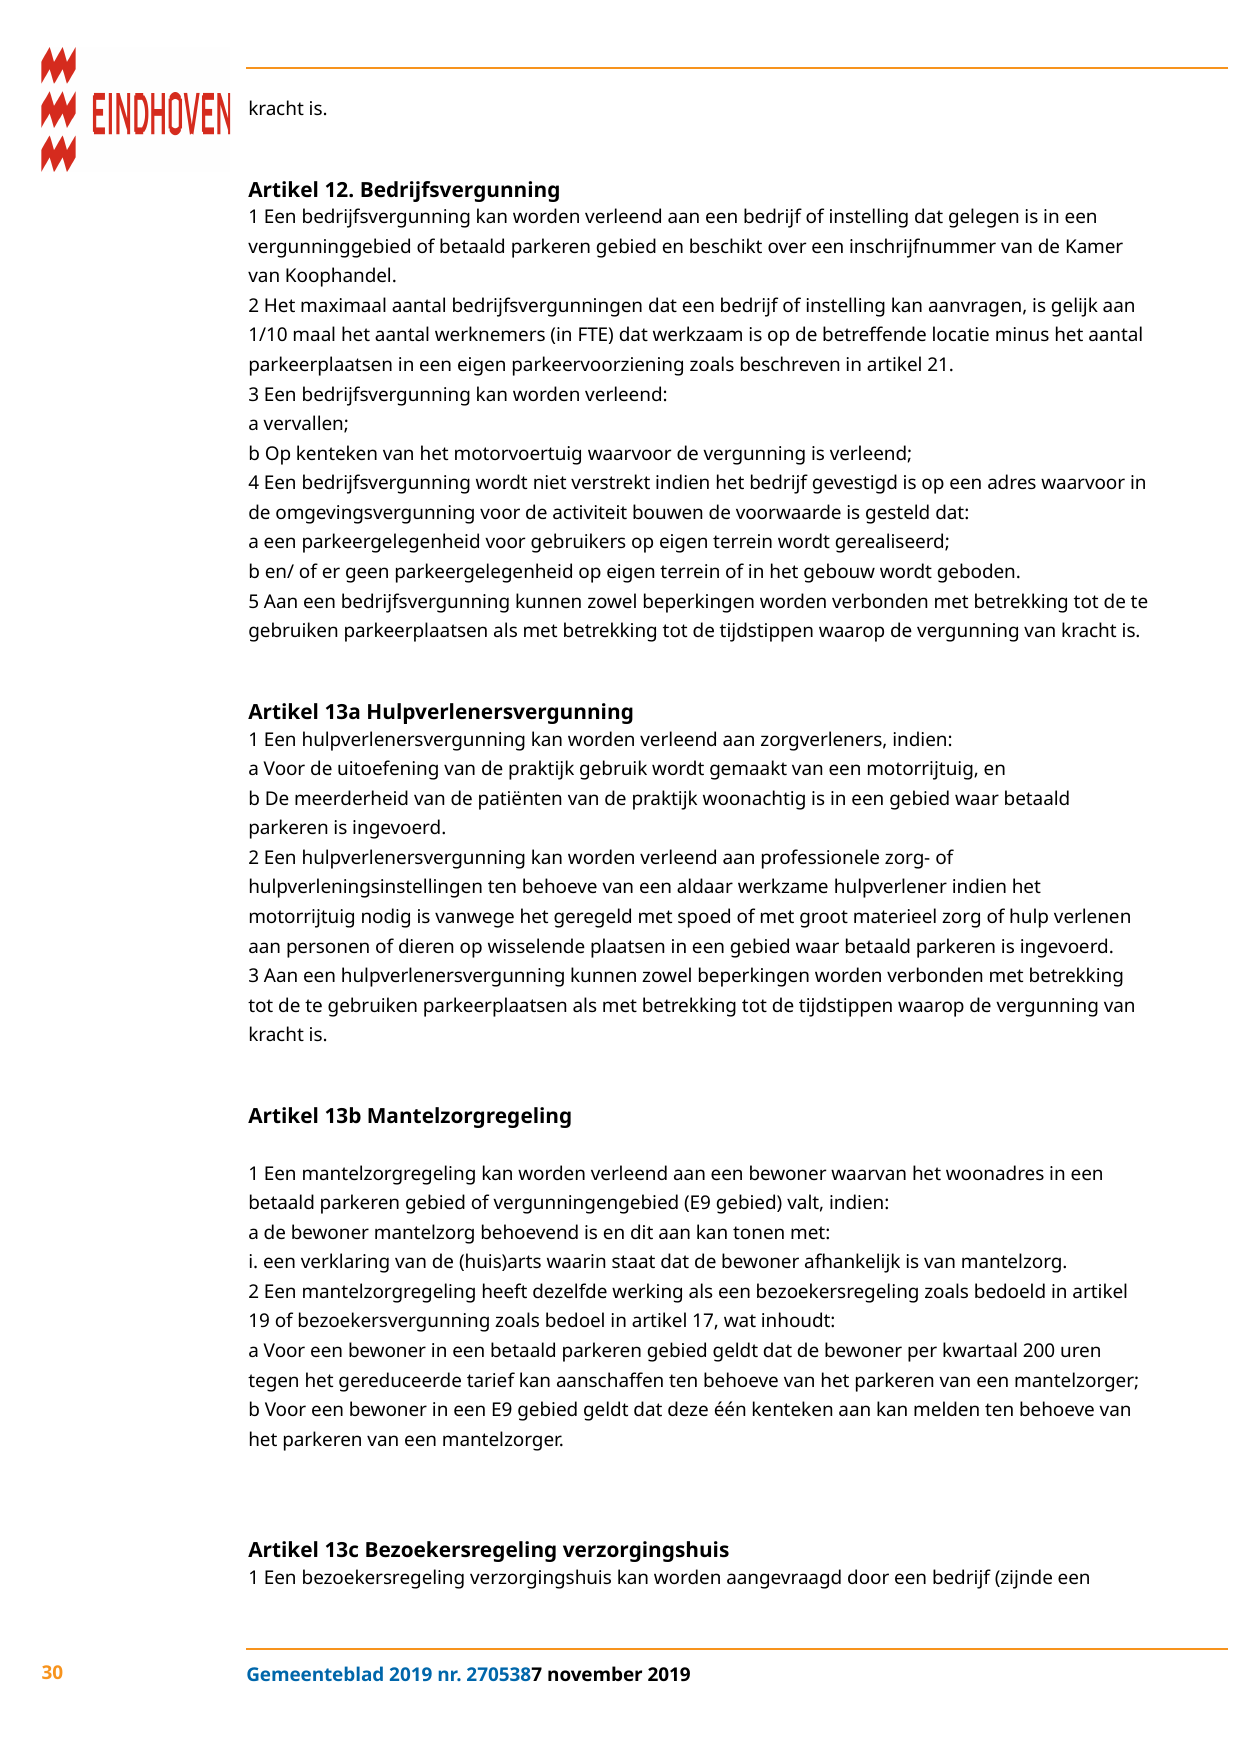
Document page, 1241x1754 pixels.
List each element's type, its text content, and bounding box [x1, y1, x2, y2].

text 2 Een mantelzorgregeling heeft dezelfde werking als een bezoekersregeling zoals bedoeld in artikel 19 of bezoekersvergunning zoals bedoel in artikel 17, wat inhoudt: [248, 1278, 1152, 1333]
text 1 Een bedrijfsvergunning kan worden verleend aan een bedrijf of instelling dat gelegen is in een vergunninggebied of betaald parkeren gebied en beschikt over een inschrijfnummer van de Kamer van Koophandel. [248, 203, 1152, 288]
text a een parkeergelegenheid voor gebruikers op eigen terrein wordt gerealiseerd; [248, 529, 1152, 554]
text b en/ of er geen parkeergelegenheid op eigen terrein of in het gebouw wordt geboden. [248, 558, 1152, 584]
text 2 Een hulpverlenersvergunning kan worden verleend aan professionele zorg- of hulpverleningsinstellingen ten behoeve van een aldaar werkzame hulpverlener indien het motorrijtuig nodig is vanwege het geregeld met spoed of met groot materieel zorg of hulp verlenen aan personen of dieren op wisselende plaatsen in een gebied waar betaald parkeren is ingevoerd. [248, 844, 1152, 959]
text a Voor de uitoefening van de praktijk gebruik wordt gemaakt van een motorrijtuig, en [248, 755, 1152, 781]
text b De meerderheid van de patiënten van de praktijk woonachtig is in een gebied waar betaald parkeren is ingevoerd. [248, 785, 1152, 840]
text 3 Aan een hulpverlenersvergunning kunnen zowel beperkingen worden verbonden met betrekking tot de te gebruiken parkeerplaatsen als met betrekking tot de tijdstippen waarop de vergunning van kracht is. [248, 962, 1152, 1047]
text Artikel 12. Bedrijfsvergunning [248, 175, 1152, 203]
text 2 Het maximaal aantal bedrijfsvergunningen dat een bedrijf of instelling kan aanvragen, is gelijk aan 1/10 maal het aantal werknemers (in FTE) dat werkzaam is op de betreffende locatie minus het aantal parkeerplaatsen in een eigen parkeervoorziening zoals beschreven in artikel 21. [248, 292, 1152, 377]
text a vervallen; [248, 410, 1152, 436]
text b Voor een bewoner in een E9 gebied geldt dat deze één kenteken aan kan melden ten behoeve van het parkeren van een mantelzorger. [248, 1396, 1152, 1452]
text 5 Aan een bedrijfsvergunning kunnen zowel beperkingen worden verbonden met betrekking tot de te gebruiken parkeerplaatsen als met betrekking tot de tijdstippen waarop de vergunning van kracht is. [248, 588, 1152, 643]
text 1 Een mantelzorgregeling kan worden verleend aan een bewoner waarvan het woonadres in een betaald parkeren gebied of vergunningengebied (E9 gebied) valt, indien: [248, 1160, 1152, 1215]
text Artikel 13c Bezoekersregeling verzorgingshuis [248, 1536, 1152, 1564]
text a Voor een bewoner in een betaald parkeren gebied geldt dat de bewoner per kwartaal 200 uren tegen het gereduceerde tarief kan aanschaffen ten behoeve van het parkeren van een mantelzorger; [248, 1337, 1152, 1392]
text kracht is. [248, 95, 1152, 121]
text 1 Een bezoekersregeling verzorgingshuis kan worden aangevraagd door een bedrijf (zijnde een [248, 1564, 1152, 1590]
text 3 Een bedrijfsvergunning kan worden verleend: [248, 381, 1152, 406]
picture [41, 47, 231, 172]
text b Op kenteken van het motorvoertuig waarvoor de vergunning is verleend; [248, 440, 1152, 466]
text 4 Een bedrijfsvergunning wordt niet verstrekt indien het bedrijf gevestigd is op een adres waarvoor in de omgevingsvergunning voor de activiteit bouwen de voorwaarde is gesteld dat: [248, 469, 1152, 525]
text a de bewoner mantelzorg behoevend is en dit aan kan tonen met: [248, 1219, 1152, 1244]
text Artikel 13a Hulpverlenersvergunning [248, 697, 1152, 726]
text Artikel 13b Mantelzorgregeling [248, 1102, 1152, 1130]
text i. een verklaring van de (huis)arts waarin staat dat de bewoner afhankelijk is van mantelzorg. [248, 1248, 1152, 1274]
text 1 Een hulpverlenersvergunning kan worden verleend aan zorgverleners, indien: [248, 726, 1152, 752]
